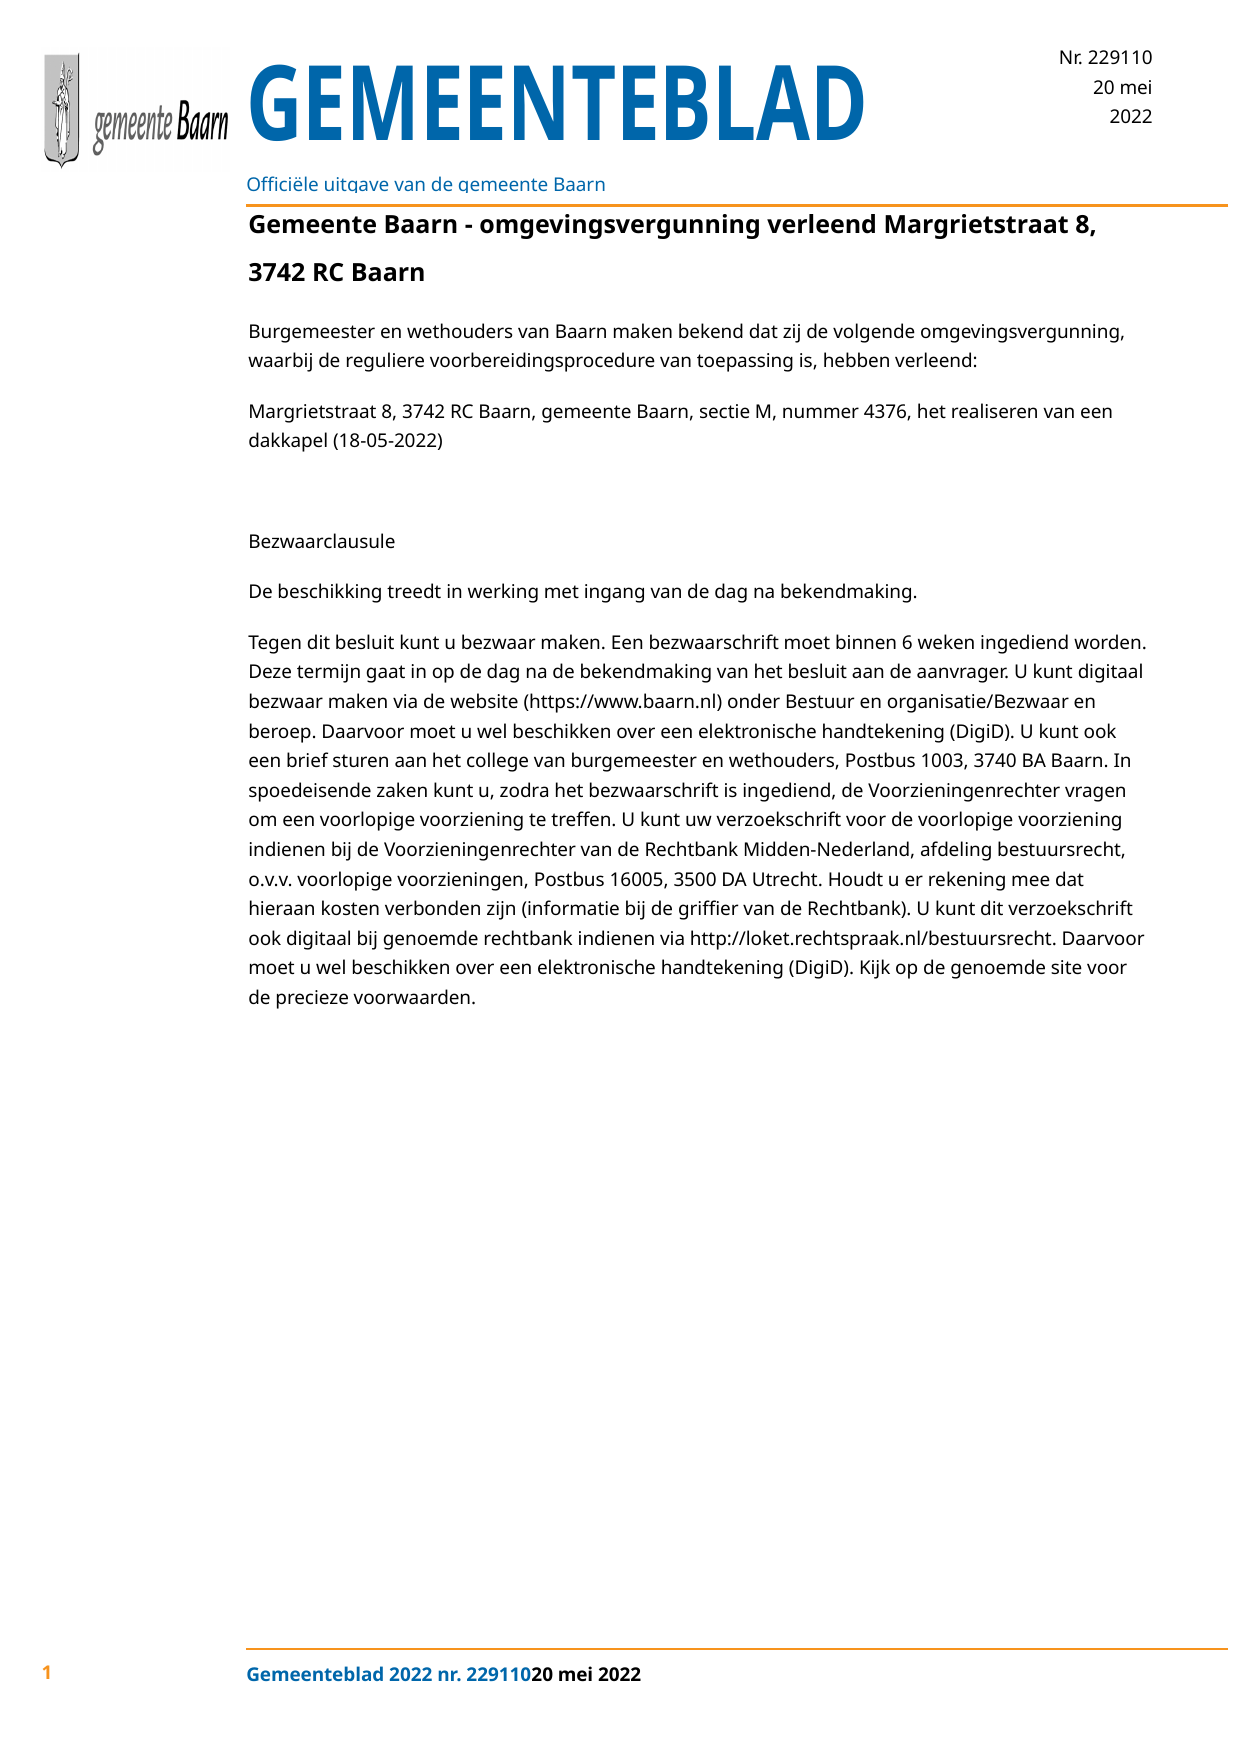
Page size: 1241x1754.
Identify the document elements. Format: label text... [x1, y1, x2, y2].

picture [41, 47, 231, 172]
text Gemeente Baarn - omgevingsvergunning verleend Margrietstraat 8, 3742 RC Baarn [248, 207, 1152, 288]
text Bezwaarclausule [248, 528, 1152, 554]
text Burgemeester en wethouders van Baarn maken bekend dat zij de volgende omgevingsvergunning, waarbij de reguliere voorbereidingsprocedure van toepassing is, hebben verleend: [248, 318, 1152, 373]
text Tegen dit besluit kunt u bezwaar maken. Een bezwaarschrift moet binnen 6 weken ingediend worden. Deze termijn gaat in op de dag na de bekendmaking van het besluit aan de aanvrager. U kunt digitaal bezwaar maken via de website (https://www.baarn.nl) onder Bestuur en organisatie/Bezwaar en beroep. Daarvoor moet u wel beschikken over een elektronische handtekening (DigiD). U kunt ook een brief sturen aan het college van burgemeester en wethouders, Postbus 1003, 3740 BA Baarn. In spoedeisende zaken kunt u, zodra het bezwaarschrift is ingediend, de Voorzieningenrechter vragen om een voorlopige voorziening te treffen. U kunt uw verzoekschrift voor de voorlopige voorziening indienen bij de Voorzieningenrechter van de Rechtbank Midden-Nederland, afdeling bestuursrecht, o.v.v. voorlopige voorzieningen, Postbus 16005, 3500 DA Utrecht. Houdt u er rekening mee dat hieraan kosten verbonden zijn (informatie bij de griffier van de Rechtbank). U kunt dit verzoekschrift ook digitaal bij genoemde rechtbank indienen via http://loket.rechtspraak.nl/bestuursrecht. Daarvoor moet u wel beschikken over een elektronische handtekening (DigiD). Kijk op de genoemde site voor de precieze voorwaarden. [248, 629, 1152, 1010]
text De beschikking treedt in werking met ingang van de dag na bekendmaking. [248, 579, 1152, 604]
text Margrietstraat 8, 3742 RC Baarn, gemeente Baarn, sectie M, nummer 4376, het realiseren van een dakkapel (18-05-2022) [248, 398, 1152, 453]
